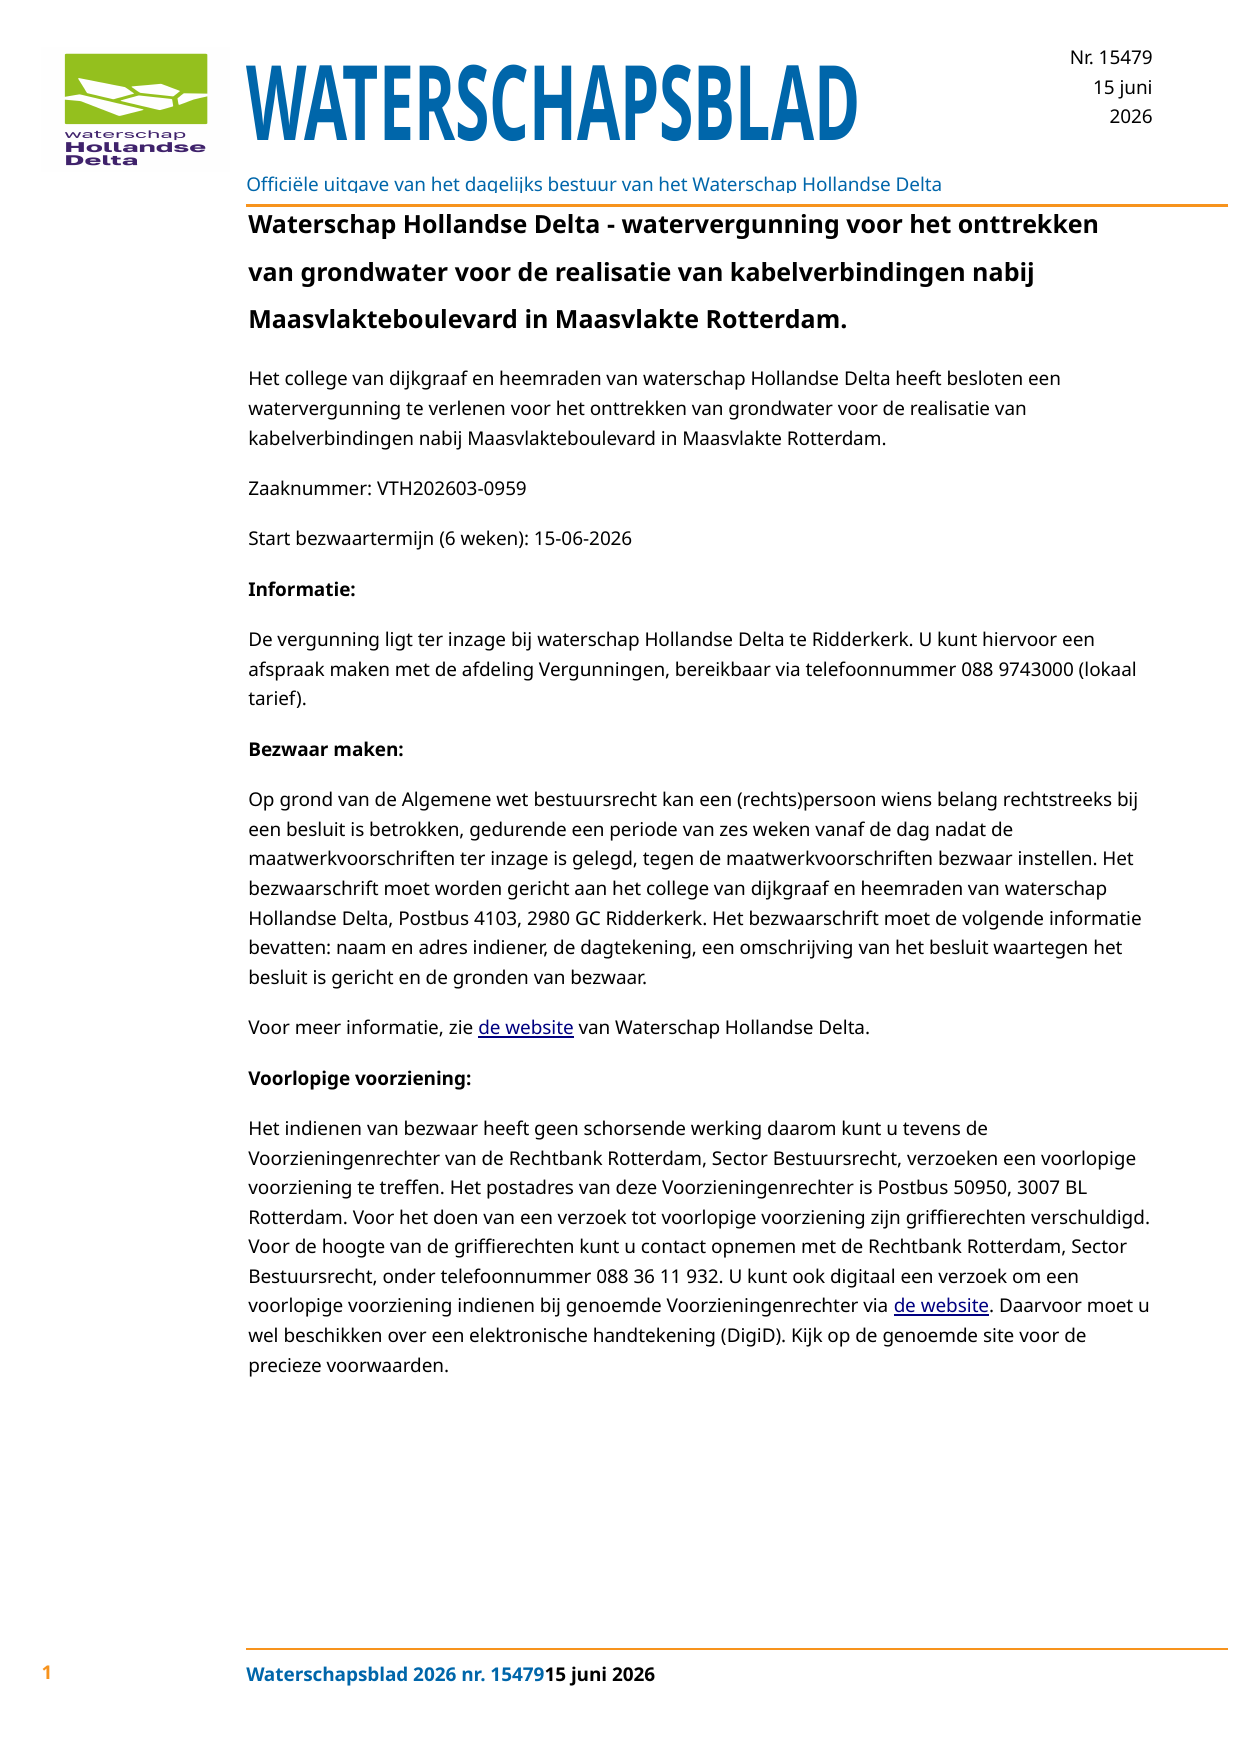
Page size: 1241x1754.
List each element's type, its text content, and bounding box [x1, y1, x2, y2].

text Op grond van de Algemene wet bestuursrecht kan een (rechts)persoon wiens belang rechtstreeks bij een besluit is betrokken, gedurende een periode van zes weken vanaf de dag nadat de maatwerkvoorschriften ter inzage is gelegd, tegen de maatwerkvoorschriften bezwaar instellen. Het bezwaarschrift moet worden gericht aan het college van dijkgraaf en heemraden van waterschap Hollandse Delta, Postbus 4103, 2980 GC Ridderkerk. Het bezwaarschrift moet de volgende informatie bevatten: naam en adres indiener, de dagtekening, een omschrijving van het besluit waartegen het besluit is gericht en de gronden van bezwaar. [248, 786, 1152, 989]
text Voorlopige voorziening: [248, 1065, 1152, 1090]
text Waterschap Hollandse Delta - watervergunning voor het onttrekken van grondwater voor de realisatie van kabelverbindingen nabij Maasvlakteboulevard in Maasvlakte Rotterdam. [248, 207, 1152, 336]
text Bezwaar maken: [248, 736, 1152, 762]
text Informatie: [248, 576, 1152, 602]
text Start bezwaartermijn (6 weken): 15-06-2026 [248, 526, 1152, 551]
text De vergunning ligt ter inzage bij waterschap Hollandse Delta te Ridderkerk. U kunt hiervoor een afspraak maken met de afdeling Vergunningen, bereikbaar via telefoonnummer 088 9743000 (lokaal tarief). [248, 626, 1152, 711]
text Het college van dijkgraaf en heemraden van waterschap Hollandse Delta heeft besloten een watervergunning te verlenen voor het onttrekken van grondwater voor de realisatie van kabelverbindingen nabij Maasvlakteboulevard in Maasvlakte Rotterdam. [248, 366, 1152, 450]
text Voor meer informatie, zie de website van Waterschap Hollandse Delta. [248, 1014, 1152, 1040]
text Het indienen van bezwaar heeft geen schorsende werking daarom kunt u tevens de Voorzieningenrechter van de Rechtbank Rotterdam, Sector Bestuursrecht, verzoeken een voorlopige voorziening te treffen. Het postadres van deze Voorzieningenrechter is Postbus 50950, 3007 BL Rotterdam. Voor het doen van een verzoek tot voorlopige voorziening zijn griffierechten verschuldigd. Voor de hoogte van de griffierechten kunt u contact opnemen met de Rechtbank Rotterdam, Sector Bestuursrecht, onder telefoonnummer 088 36 11 932. U kunt ook digitaal een verzoek om een voorlopige voorziening indienen bij genoemde Voorzieningenrechter via de website. Daarvoor moet u wel beschikken over een elektronische handtekening (DigiD). Kijk op de genoemde site voor de precieze voorwaarden. [248, 1115, 1152, 1377]
text Zaaknummer: VTH202603-0959 [248, 475, 1152, 501]
picture [41, 47, 231, 172]
